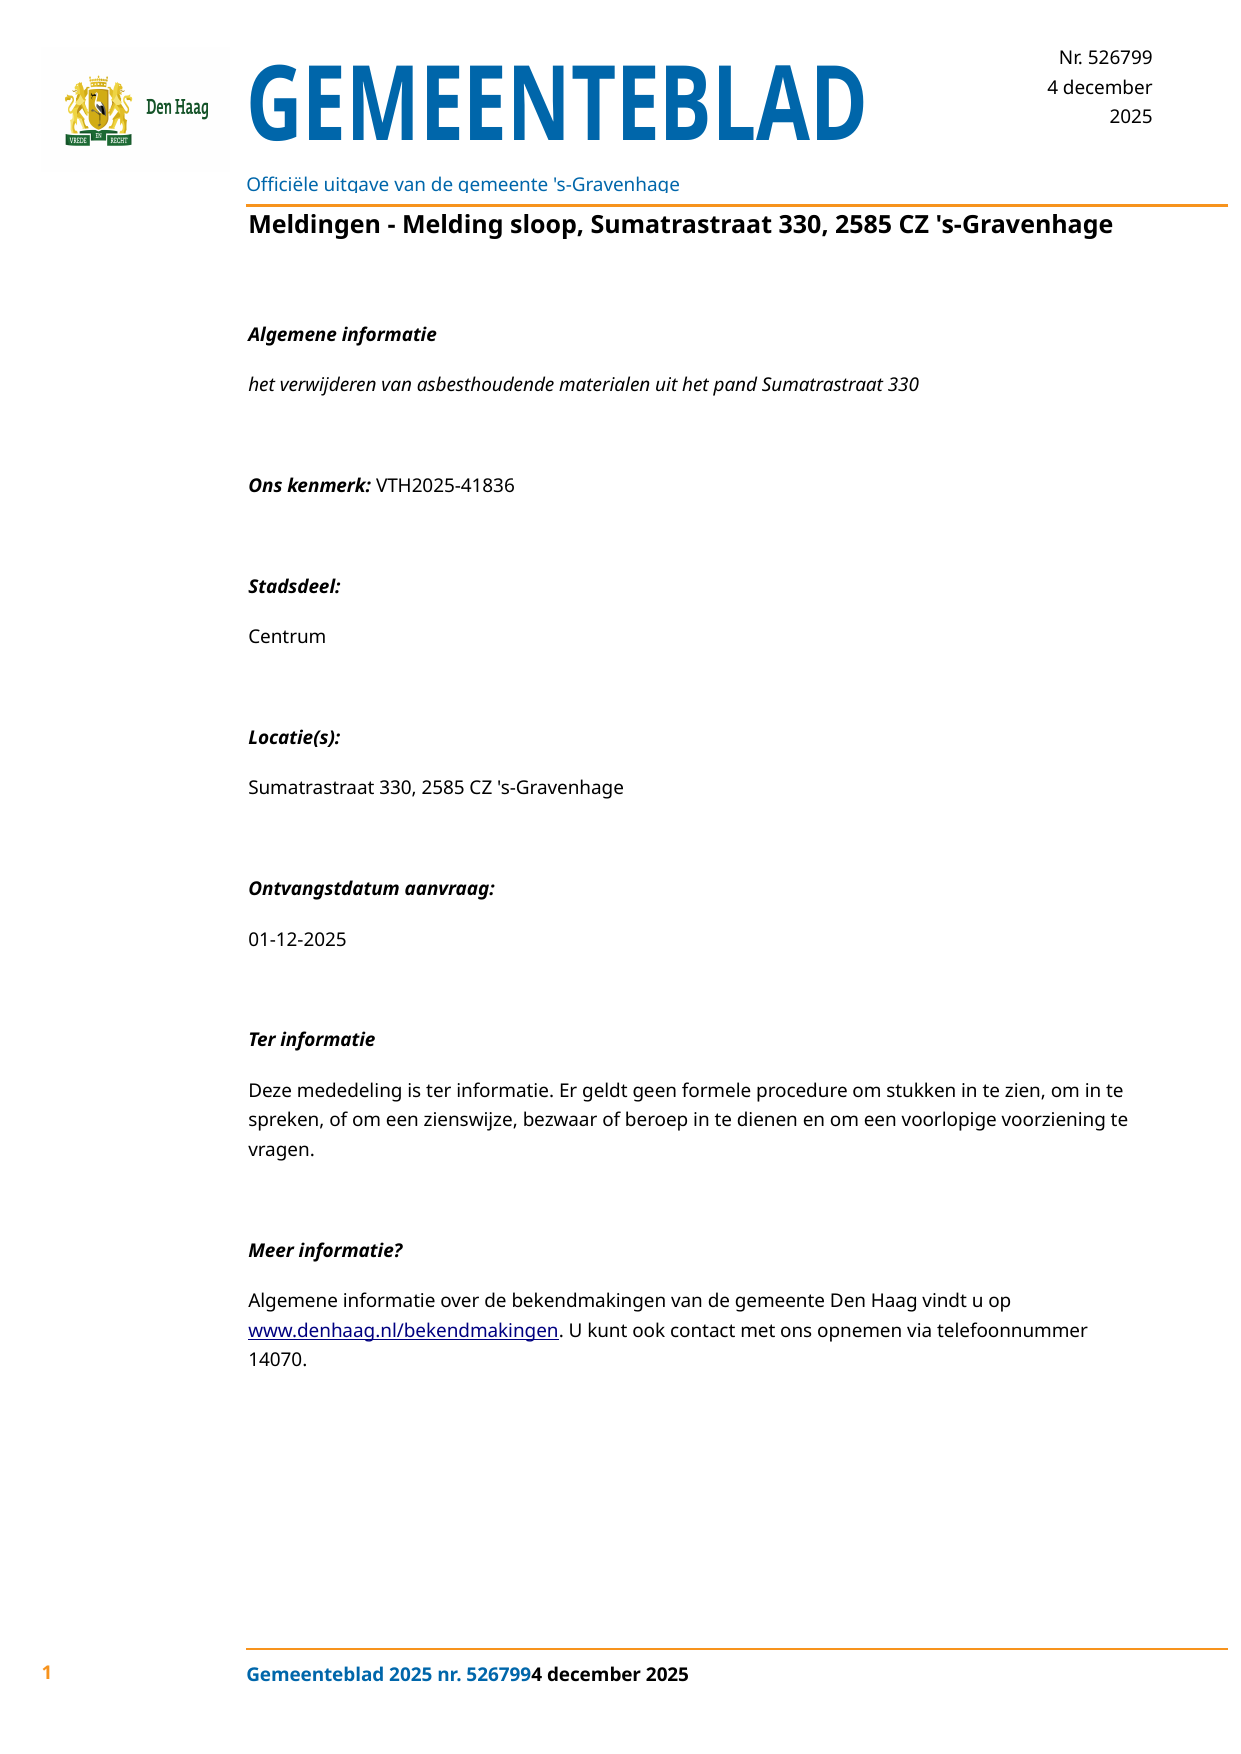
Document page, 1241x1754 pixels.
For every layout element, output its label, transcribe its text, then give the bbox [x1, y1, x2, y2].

text Ons kenmerk: VTH2025-41836 [248, 472, 1152, 498]
text Algemene informatie over de bekendmakingen van de gemeente Den Haag vindt u op www.denhaag.nl/bekendmakingen. U kunt ook contact met ons opnemen via telefoonnummer 14070. [248, 1287, 1152, 1372]
text Algemene informatie [248, 321, 1152, 346]
text Meer informatie? [248, 1237, 1152, 1263]
text Deze mededeling is ter informatie. Er geldt geen formele procedure om stukken in te zien, om in te spreken, of om een zienswijze, bezwaar of beroep in te dienen en om een voorlopige voorziening te vragen. [248, 1077, 1152, 1162]
text Sumatrastraat 330, 2585 CZ 's-Gravenhage [248, 774, 1152, 800]
text Meldingen - Melding sloop, Sumatrastraat 330, 2585 CZ 's-Gravenhage [248, 207, 1152, 241]
text Centrum [248, 623, 1152, 649]
text Stadsdeel: [248, 573, 1152, 598]
text het verwijderen van asbesthoudende materialen uit het pand Sumatrastraat 330 [248, 371, 1152, 397]
text Ter informatie [248, 1027, 1152, 1052]
text 01-12-2025 [248, 926, 1152, 951]
text Ontvangstdatum aanvraag: [248, 875, 1152, 901]
picture [41, 47, 231, 172]
text Locatie(s): [248, 724, 1152, 750]
